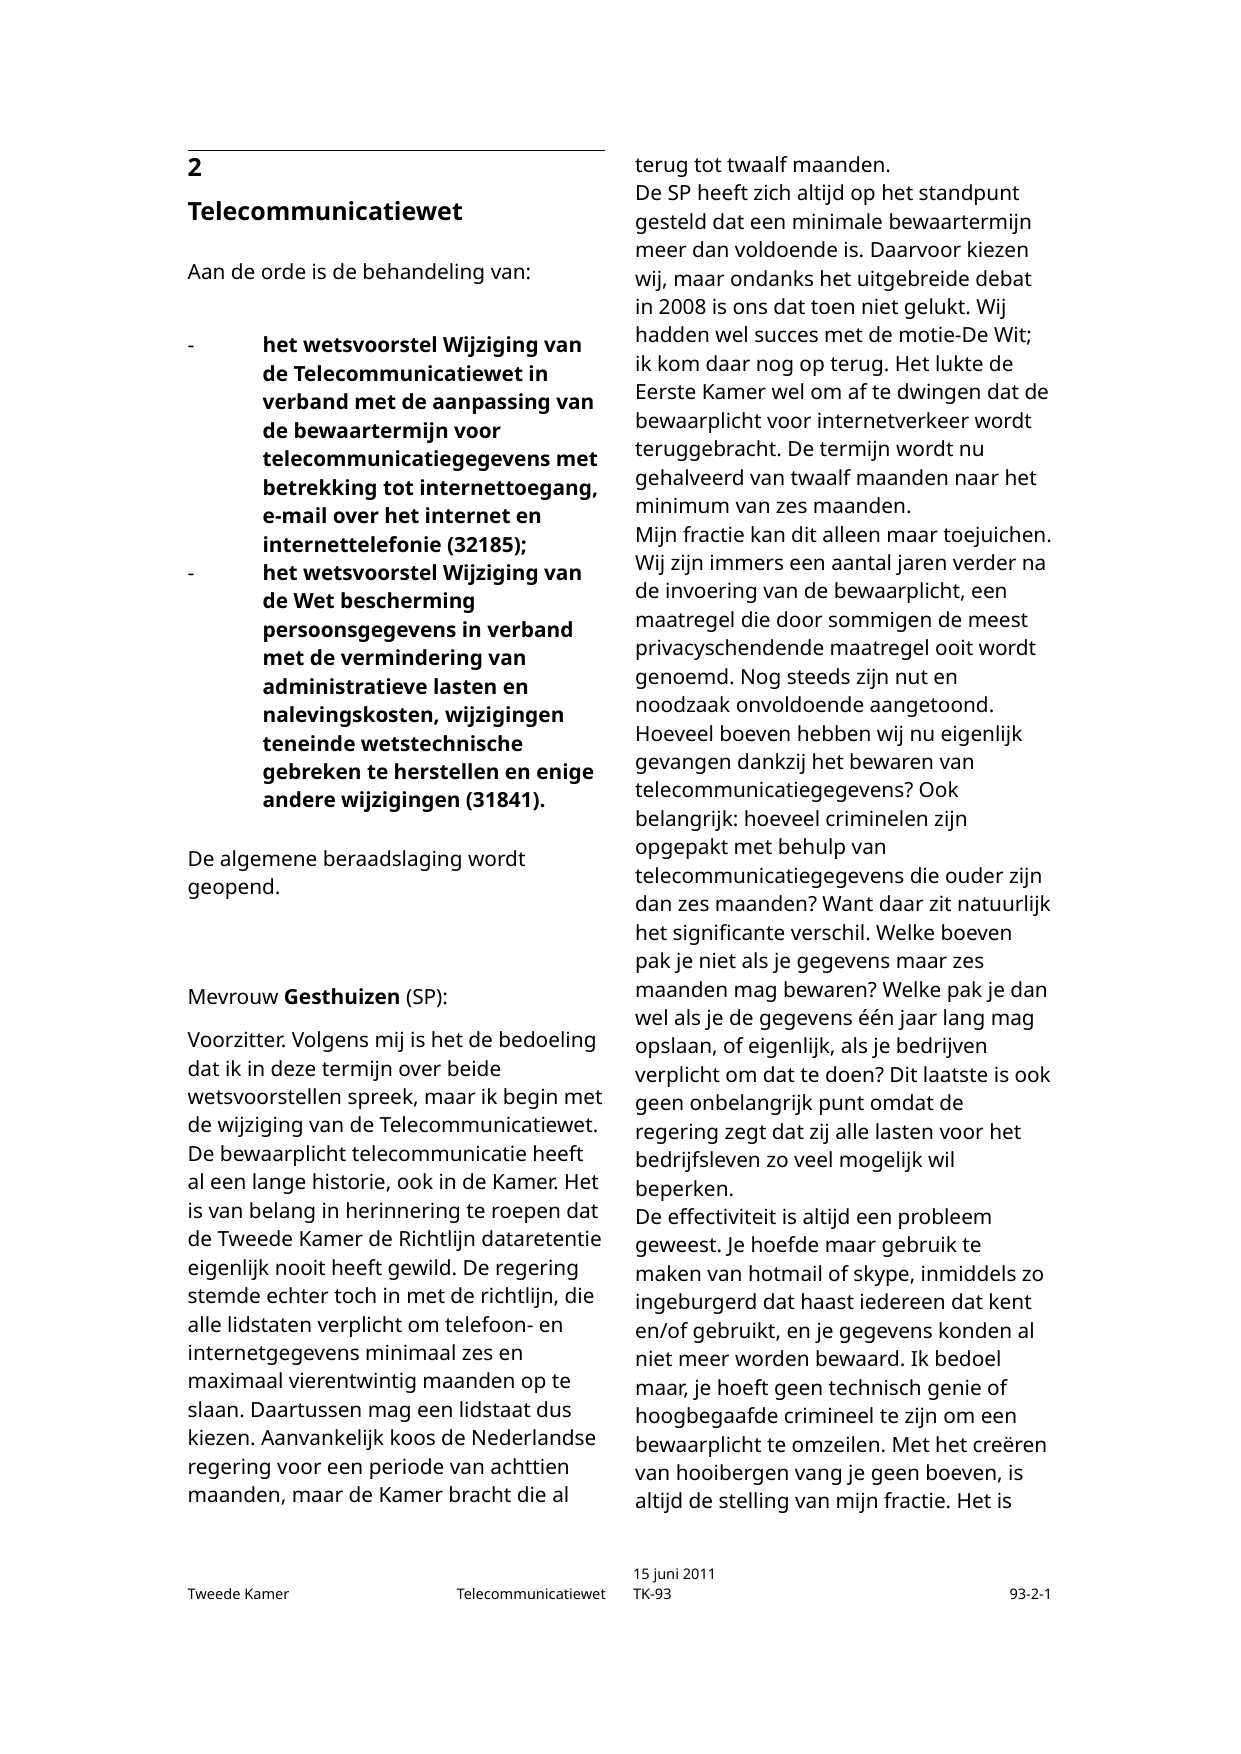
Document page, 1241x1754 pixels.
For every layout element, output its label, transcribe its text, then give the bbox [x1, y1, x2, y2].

text Voorzitter. Volgens mij is het de bedoeling dat ik in deze termijn over beide wetsvoorstellen spreek, maar ik begin met de wijziging van de Telecommunicatiewet. [187, 1025, 605, 1139]
text Telecommunicatiewet [187, 193, 605, 227]
text  [187, 931, 605, 959]
text De algemene beraadslaging wordt geopend. [187, 844, 605, 901]
text Mevrouw Gesthuizen (SP): [187, 982, 605, 1010]
list het wetsvoorstel Wijziging van de Telecommunicatiewet in verband met de aanpassing van de bewaartermijn voor telecommunicatiegegevens met betrekking tot internettoegang, e-mail over het internet en internettelefonie (32185); [187, 331, 605, 558]
list het wetsvoorstel Wijziging van de Wet bescherming persoonsgegevens in verband met de vermindering van administratieve lasten en nalevingskosten, wijzigingen teneinde wetstechnische gebreken te herstellen en enige andere wijzigingen (31841). [187, 558, 605, 814]
text Mijn fractie kan dit alleen maar toejuichen. Wij zijn immers een aantal jaren verder na de invoering van de bewaarplicht, een maatregel die door sommigen de meest privacyschendende maatregel ooit wordt genoemd. Nog steeds zijn nut en noodzaak onvoldoende aangetoond. Hoeveel boeven hebben wij nu eigenlijk gevangen dankzij het bewaren van telecommunicatiegegevens? Ook belangrijk: hoeveel criminelen zijn opgepakt met behulp van telecommunicatiegegevens die ouder zijn dan zes maanden? Want daar zit natuurlijk het significante verschil. Welke boeven pak je niet als je gegevens maar zes maanden mag bewaren? Welke pak je dan wel als je de gegevens één jaar lang mag opslaan, of eigenlijk, als je bedrijven verplicht om dat te doen? Dit laatste is ook geen onbelangrijk punt omdat de regering zegt dat zij alle lasten voor het bedrijfsleven zo veel mogelijk wil beperken. [635, 520, 1053, 1202]
text 2 [187, 151, 605, 184]
text De bewaarplicht telecommunicatie heeft al een lange historie, ook in de Kamer. Het is van belang in herinnering te roepen dat de Tweede Kamer de Richtlijn dataretentie eigenlijk nooit heeft gewild. De regering stemde echter toch in met de richtlijn, die alle lidstaten verplicht om telefoon- en internetgegevens minimaal zes en maximaal vierentwintig maanden op te slaan. Daartussen mag een lidstaat dus kiezen. Aanvankelijk koos de Nederlandse regering voor een periode van achttien maanden, maar de Kamer bracht die al [187, 1139, 605, 1509]
text De effectiviteit is altijd een probleem geweest. Je hoefde maar gebruik te maken van hotmail of skype, inmiddels zo ingeburgerd dat haast iedereen dat kent en/of gebruikt, en je gegevens konden al niet meer worden bewaard. Ik bedoel maar, je hoeft geen technisch genie of hoogbegaafde crimineel te zijn om een bewaarplicht te omzeilen. Met het creëren van hooibergen vang je geen boeven, is altijd de stelling van mijn fractie. Het is [635, 1202, 1053, 1515]
text De SP heeft zich altijd op het standpunt gesteld dat een minimale bewaartermijn meer dan voldoende is. Daarvoor kiezen wij, maar ondanks het uitgebreide debat in 2008 is ons dat toen niet gelukt. Wij hadden wel succes met de motie-De Wit; ik kom daar nog op terug. Het lukte de Eerste Kamer wel om af te dwingen dat de bewaarplicht voor internetverkeer wordt teruggebracht. De termijn wordt nu gehalveerd van twaalf maanden naar het minimum van zes maanden. [635, 178, 1053, 520]
text Aan de orde is de behandeling van: [187, 257, 605, 286]
text terug tot twaalf maanden. [635, 150, 1053, 178]
